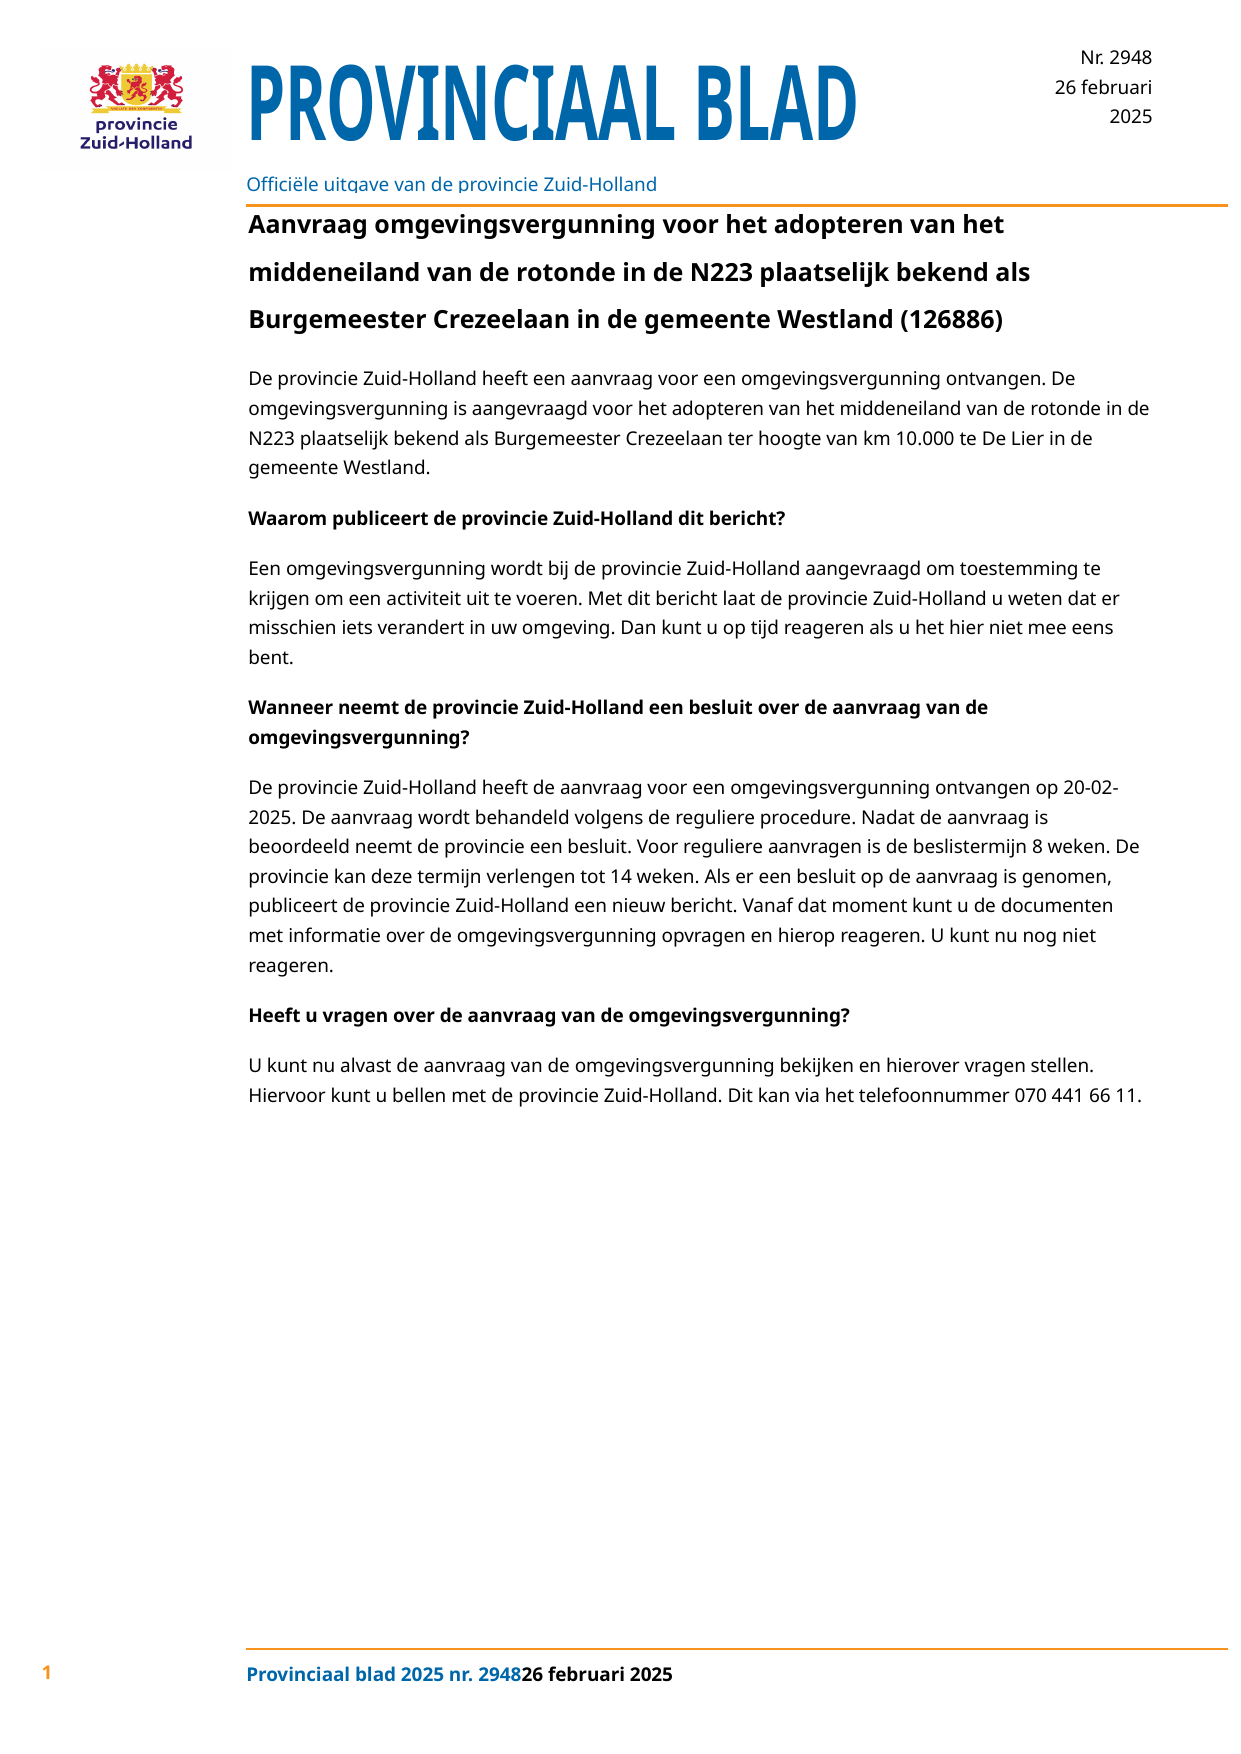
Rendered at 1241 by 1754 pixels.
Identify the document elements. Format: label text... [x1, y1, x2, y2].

text Een omgevingsvergunning wordt bij de provincie Zuid-Holland aangevraagd om toestemming te krijgen om een activiteit uit te voeren. Met dit bericht laat de provincie Zuid-Holland u weten dat er misschien iets verandert in uw omgeving. Dan kunt u op tijd reageren als u het hier niet mee eens bent. [248, 555, 1152, 669]
text U kunt nu alvast de aanvraag van de omgevingsvergunning bekijken en hierover vragen stellen. Hiervoor kunt u bellen met de provincie Zuid-Holland. Dit kan via het telefoonnummer 070 441 66 11. [248, 1053, 1152, 1108]
text Waarom publiceert de provincie Zuid-Holland dit bericht? [248, 505, 1152, 530]
picture [41, 47, 231, 172]
text Aanvraag omgevingsvergunning voor het adopteren van het middeneiland van de rotonde in de N223 plaatselijk bekend als Burgemeester Crezeelaan in de gemeente Westland (126886) [248, 207, 1152, 336]
text Heeft u vragen over de aanvraag van de omgevingsvergunning? [248, 1002, 1152, 1028]
text De provincie Zuid-Holland heeft een aanvraag voor een omgevingsvergunning ontvangen. De omgevingsvergunning is aangevraagd voor het adopteren van het middeneiland van de rotonde in de N223 plaatselijk bekend als Burgemeester Crezeelaan ter hoogte van km 10.000 te De Lier in de gemeente Westland. [248, 366, 1152, 480]
text De provincie Zuid-Holland heeft de aanvraag voor een omgevingsvergunning ontvangen op 20-02-2025. De aanvraag wordt behandeld volgens de reguliere procedure. Nadat de aanvraag is beoordeeld neemt de provincie een besluit. Voor reguliere aanvragen is de beslistermijn 8 weken. De provincie kan deze termijn verlengen tot 14 weken. Als er een besluit op de aanvraag is genomen, publiceert de provincie Zuid-Holland een nieuw bericht. Vanaf dat moment kunt u de documenten met informatie over de omgevingsvergunning opvragen en hierop reageren. U kunt nu nog niet reageren. [248, 774, 1152, 977]
text Wanneer neemt de provincie Zuid-Holland een besluit over de aanvraag van de omgevingsvergunning? [248, 694, 1152, 749]
